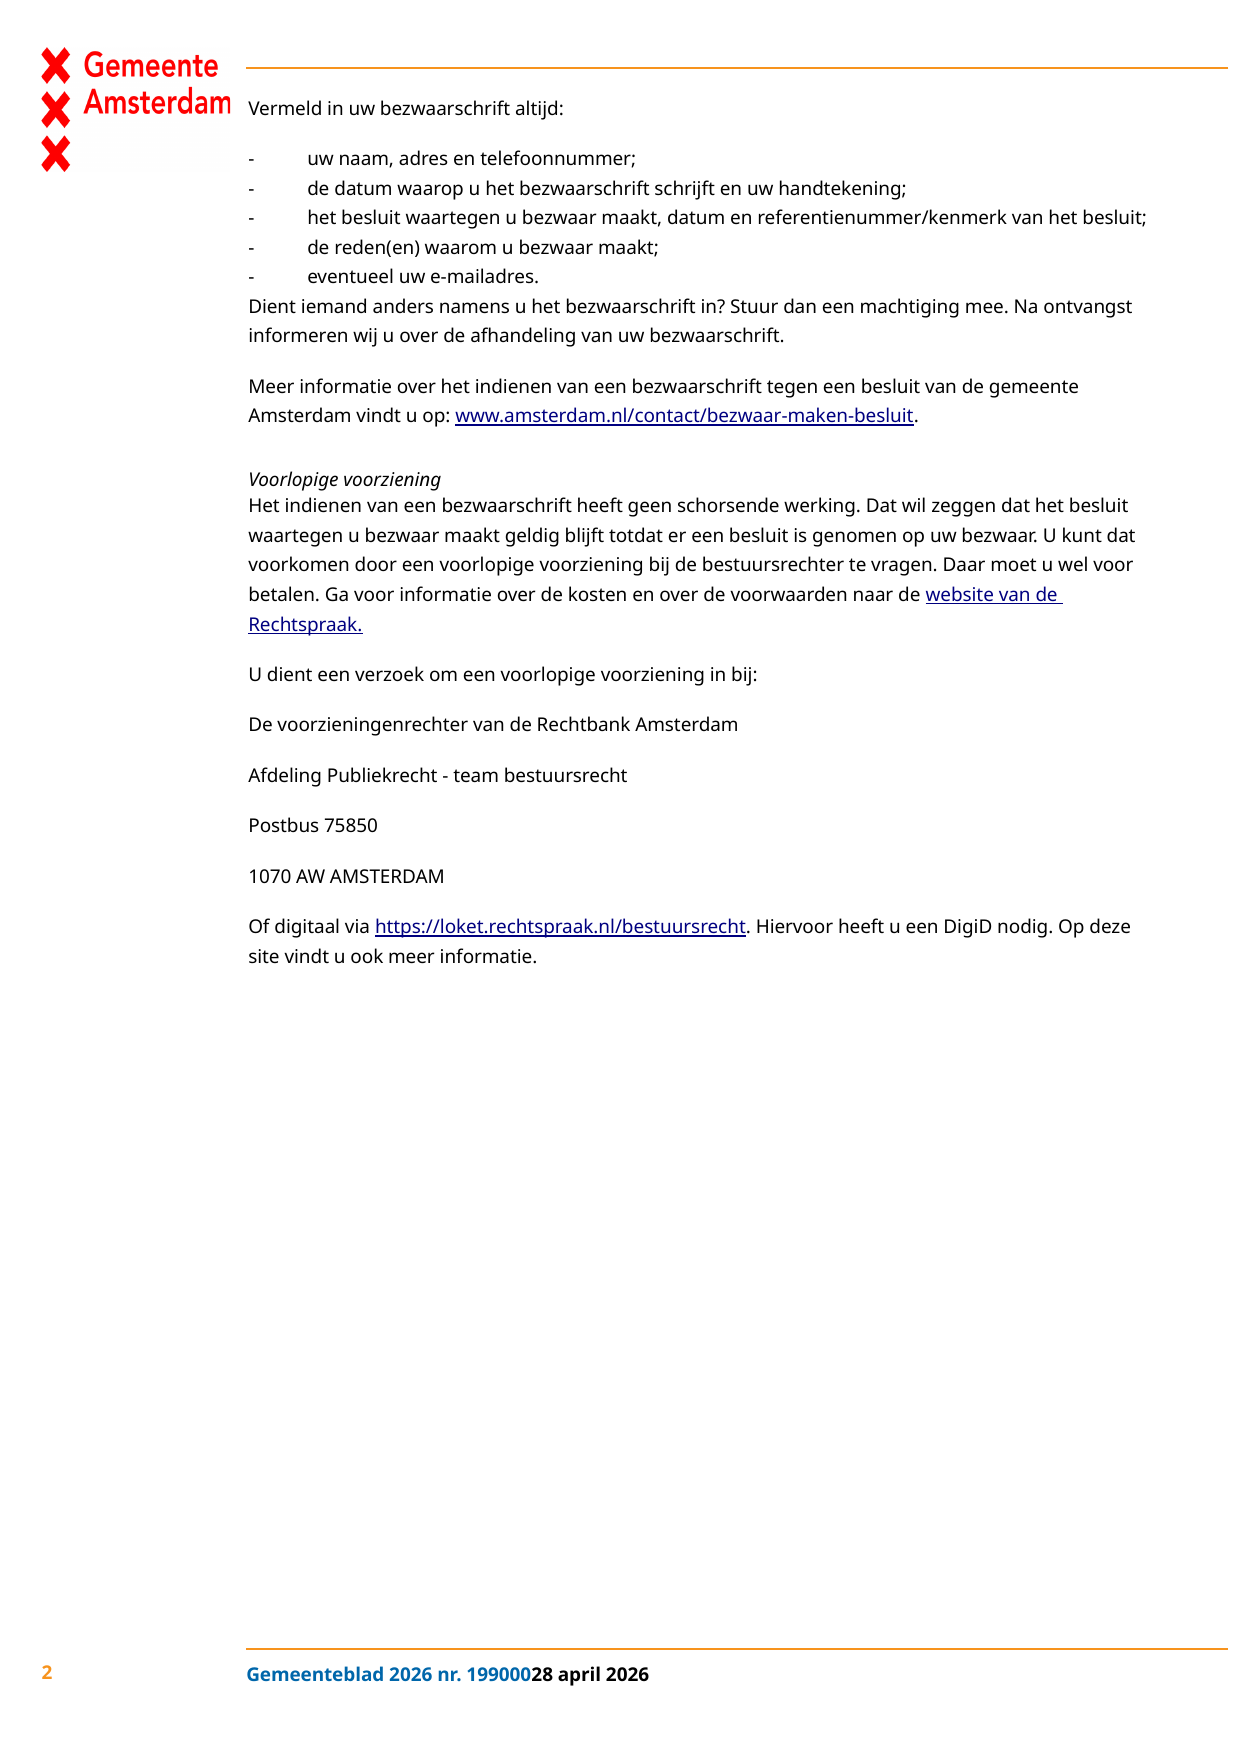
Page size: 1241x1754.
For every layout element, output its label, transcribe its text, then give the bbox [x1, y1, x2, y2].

text Postbus 75850 [248, 812, 1152, 838]
text Afdeling Publiekrecht - team bestuursrecht [248, 762, 1152, 788]
picture [41, 47, 231, 172]
list het besluit waartegen u bezwaar maakt, datum en referentienummer/kenmerk van het besluit; [248, 204, 1152, 230]
list uw naam, adres en telefoonnummer; [248, 145, 1152, 171]
text Of digitaal via https://loket.rechtspraak.nl/bestuursrecht. Hiervoor heeft u een DigiD nodig. Op deze site vindt u ook meer informatie. [248, 913, 1152, 968]
list de reden(en) waarom u bezwaar maakt; [248, 234, 1152, 260]
text U dient een verzoek om een voorlopige voorziening in bij: [248, 661, 1152, 687]
text Vermeld in uw bezwaarschrift altijd: [248, 95, 1152, 121]
text De voorzieningenrechter van de Rechtbank Amsterdam [248, 712, 1152, 737]
text Dient iemand anders namens u het bezwaarschrift in? Stuur dan een machtiging mee. Na ontvangst informeren wij u over de afhandeling van uw bezwaarschrift. [248, 293, 1152, 348]
text Het indienen van een bezwaarschrift heeft geen schorsende werking. Dat wil zeggen dat het besluit waartegen u bezwaar maakt geldig blijft totdat er een besluit is genomen op uw bezwaar. U kunt dat voorkomen door een voorlopige voorziening bij de bestuursrechter te vragen. Daar moet u wel voor betalen. Ga voor informatie over de kosten en over de voorwaarden naar de website van de Rechtspraak. [248, 492, 1152, 636]
text Voorlopige voorziening [248, 467, 1152, 492]
list de datum waarop u het bezwaarschrift schrijft en uw handtekening; [248, 175, 1152, 201]
text Meer informatie over het indienen van een bezwaarschrift tegen een besluit van de gemeente Amsterdam vindt u op: www.amsterdam.nl/contact/bezwaar-maken-besluit. [248, 373, 1152, 428]
text 1070 AW AMSTERDAM [248, 863, 1152, 888]
list eventueel uw e-mailadres. [248, 263, 1152, 289]
